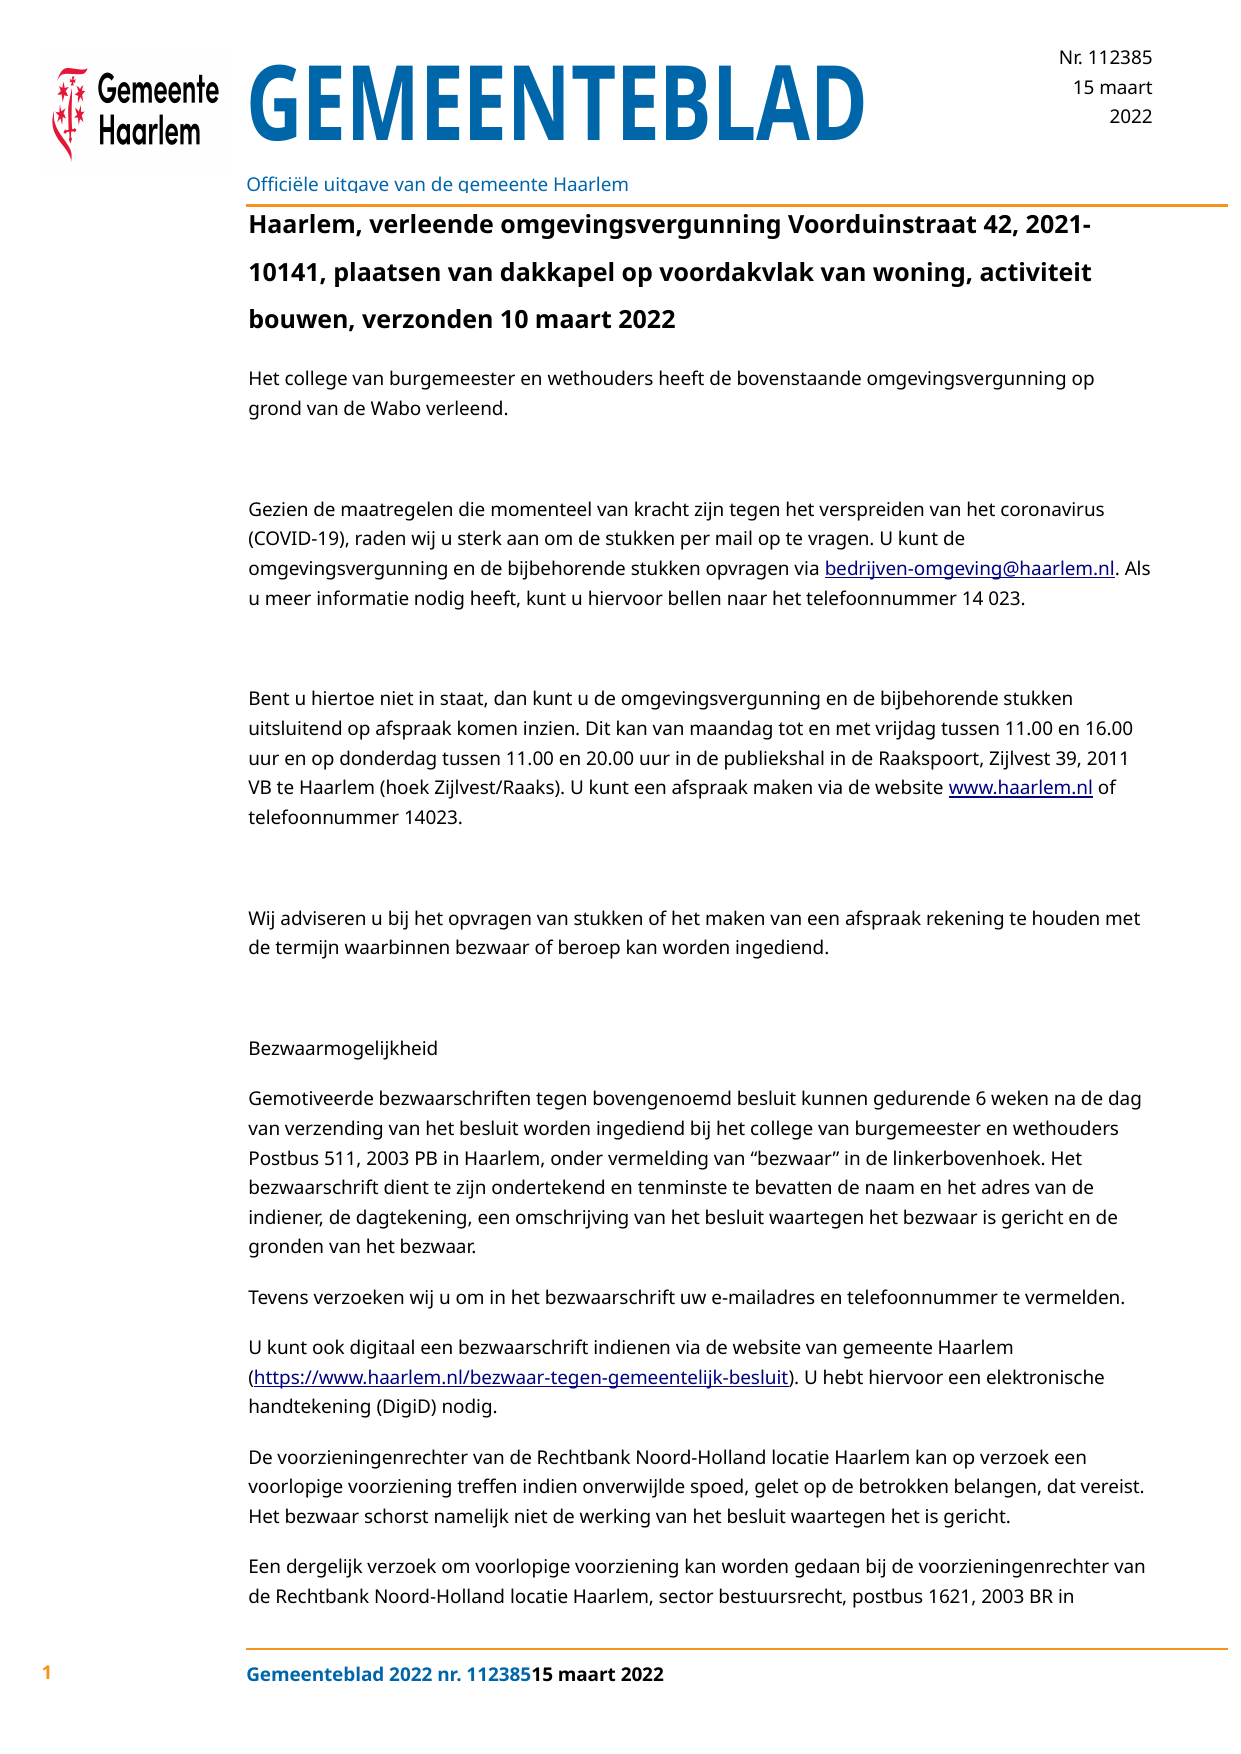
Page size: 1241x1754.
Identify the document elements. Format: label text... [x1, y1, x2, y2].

text Haarlem, verleende omgevingsvergunning Voorduinstraat 42, 2021-10141, plaatsen van dakkapel op voordakvlak van woning, activiteit bouwen, verzonden 10 maart 2022 [248, 207, 1152, 336]
picture [41, 47, 231, 172]
text De voorzieningenrechter van de Rechtbank Noord-Holland locatie Haarlem kan op verzoek een voorlopige voorziening treffen indien onverwijlde spoed, gelet op de betrokken belangen, dat vereist. Het bezwaar schorst namelijk niet de werking van het besluit waartegen het is gericht. [248, 1444, 1152, 1529]
text Een dergelijk verzoek om voorlopige voorziening kan worden gedaan bij de voorzieningenrechter van de Rechtbank Noord-Holland locatie Haarlem, sector bestuursrecht, postbus 1621, 2003 BR in [248, 1553, 1152, 1609]
text U kunt ook digitaal een bezwaarschrift indienen via de website van gemeente Haarlem (https://www.haarlem.nl/bezwaar-tegen-gemeentelijk-besluit). U hebt hiervoor een elektronische handtekening (DigiD) nodig. [248, 1334, 1152, 1419]
text Gezien de maatregelen die momenteel van kracht zijn tegen het verspreiden van het coronavirus (COVID-19), raden wij u sterk aan om de stukken per mail op te vragen. U kunt de omgevingsvergunning en de bijbehorende stukken opvragen via bedrijven-omgeving@haarlem.nl. Als u meer informatie nodig heeft, kunt u hiervoor bellen naar het telefoonnummer 14 023. [248, 496, 1152, 610]
text Het college van burgemeester en wethouders heeft de bovenstaande omgevingsvergunning op grond van de Wabo verleend. [248, 366, 1152, 421]
text Gemotiveerde bezwaarschriften tegen bovengenoemd besluit kunnen gedurende 6 weken na de dag van verzending van het besluit worden ingediend bij het college van burgemeester en wethouders Postbus 511, 2003 PB in Haarlem, onder vermelding van “bezwaar” in de linkerbovenhoek. Het bezwaarschrift dient te zijn ondertekend en tenminste te bevatten de naam en het adres van de indiener, de dagtekening, een omschrijving van het besluit waartegen het bezwaar is gericht en de gronden van het bezwaar. [248, 1086, 1152, 1259]
text Wij adviseren u bij het opvragen van stukken of het maken van een afspraak rekening te houden met de termijn waarbinnen bezwaar of beroep kan worden ingediend. [248, 905, 1152, 960]
text Bent u hiertoe niet in staat, dan kunt u de omgevingsvergunning en de bijbehorende stukken uitsluitend op afspraak komen inzien. Dit kan van maandag tot en met vrijdag tussen 11.00 en 16.00 uur en op donderdag tussen 11.00 en 20.00 uur in de publiekshal in de Raakspoort, Zijlvest 39, 2011 VB te Haarlem (hoek Zijlvest/Raaks). U kunt een afspraak maken via de website www.haarlem.nl of telefoonnummer 14023. [248, 686, 1152, 829]
text Tevens verzoeken wij u om in het bezwaarschrift uw e-mailadres en telefoonnummer te vermelden. [248, 1284, 1152, 1309]
text Bezwaarmogelijkheid [248, 1035, 1152, 1061]
